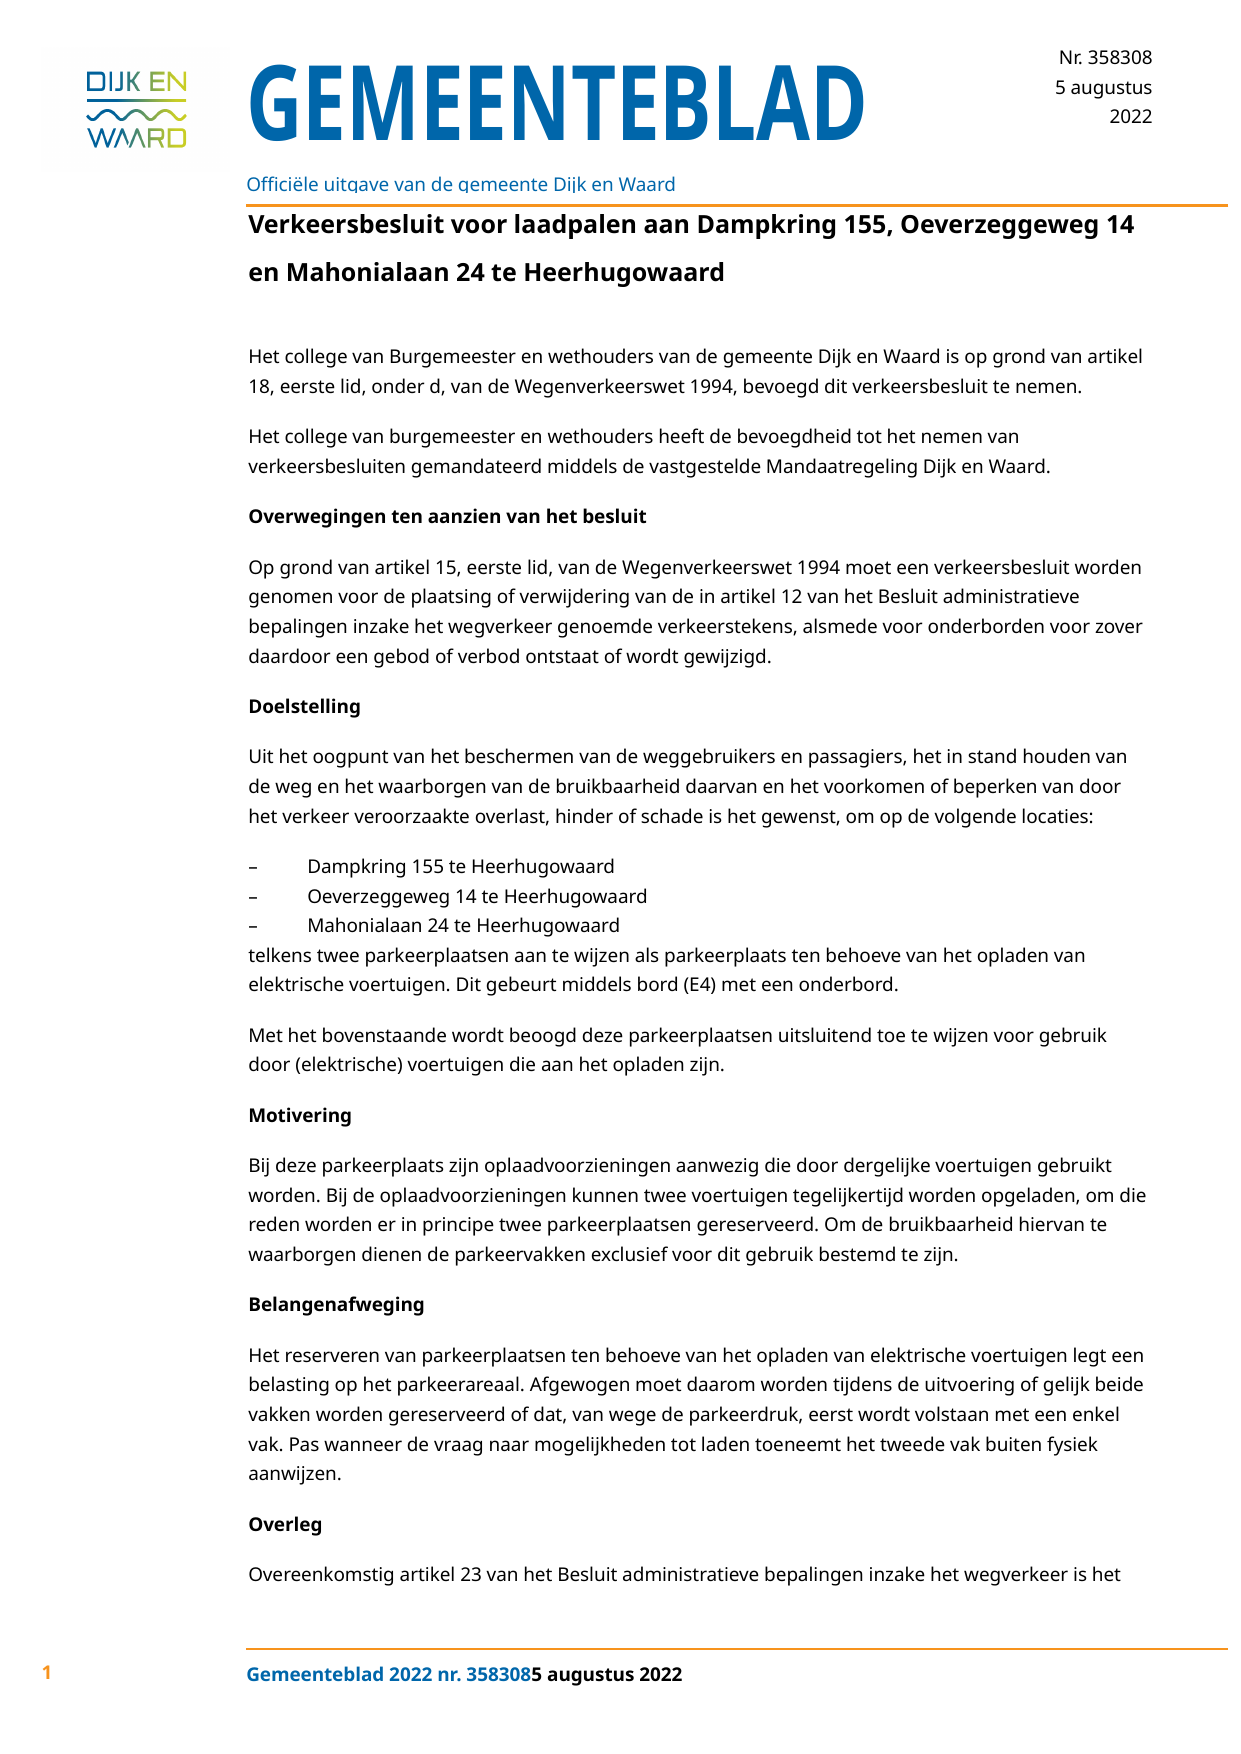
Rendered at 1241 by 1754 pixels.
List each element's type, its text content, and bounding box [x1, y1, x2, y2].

text Belangenafweging [248, 1292, 1152, 1317]
text Op grond van artikel 15, eerste lid, van de Wegenverkeerswet 1994 moet een verkeersbesluit worden genomen voor de plaatsing of verwijdering van de in artikel 12 van het Besluit administratieve bepalingen inzake het wegverkeer genoemde verkeerstekens, alsmede voor onderborden voor zover daardoor een gebod of verbod ontstaat of wordt gewijzigd. [248, 554, 1152, 668]
text Bij deze parkeerplaats zijn oplaadvoorzieningen aanwezig die door dergelijke voertuigen gebruikt worden. Bij de oplaadvoorzieningen kunnen twee voertuigen tegelijkertijd worden opgeladen, om die reden worden er in principe twee parkeerplaatsen gereserveerd. Om de bruikbaarheid hiervan te waarborgen dienen de parkeervakken exclusief voor dit gebruik bestemd te zijn. [248, 1152, 1152, 1267]
text Met het bovenstaande wordt beoogd deze parkeerplaatsen uitsluitend toe te wijzen voor gebruik door (elektrische) voertuigen die aan het opladen zijn. [248, 1022, 1152, 1077]
text Het college van Burgemeester en wethouders van de gemeente Dijk en Waard is op grond van artikel 18, eerste lid, onder d, van de Wegenverkeerswet 1994, bevoegd dit verkeersbesluit te nemen. [248, 344, 1152, 399]
text telkens twee parkeerplaatsen aan te wijzen als parkeerplaats ten behoeve van het opladen van elektrische voertuigen. Dit gebeurt middels bord (E4) met een onderbord. [248, 942, 1152, 997]
picture [41, 47, 231, 172]
text Het reserveren van parkeerplaatsen ten behoeve van het opladen van elektrische voertuigen legt een belasting op het parkeerareaal. Afgewogen moet daarom worden tijdens de uitvoering of gelijk beide vakken worden gereserveerd of dat, van wege de parkeerdruk, eerst wordt volstaan met een enkel vak. Pas wanneer de vraag naar mogelijkheden tot laden toeneemt het tweede vak buiten fysiek aanwijzen. [248, 1342, 1152, 1486]
list Dampkring 155 te Heerhugowaard [248, 853, 1152, 879]
text Het college van burgemeester en wethouders heeft de bevoegdheid tot het nemen van verkeersbesluiten gemandateerd middels de vastgestelde Mandaatregeling Dijk en Waard. [248, 424, 1152, 479]
text Overleg [248, 1511, 1152, 1536]
text Motivering [248, 1102, 1152, 1128]
list Oeverzeggeweg 14 te Heerhugowaard [248, 883, 1152, 908]
text Uit het oogpunt van het beschermen van de weggebruikers en passagiers, het in stand houden van de weg en het waarborgen van de bruikbaarheid daarvan en het voorkomen of beperken van door het verkeer veroorzaakte overlast, hinder of schade is het gewenst, om op de volgende locaties: [248, 744, 1152, 828]
list Mahonialaan 24 te Heerhugowaard [248, 912, 1152, 938]
text Overwegingen ten aanzien van het besluit [248, 504, 1152, 529]
text Verkeersbesluit voor laadpalen aan Dampkring 155, Oeverzeggeweg 14 en Mahonialaan 24 te Heerhugowaard [248, 207, 1152, 288]
text Overeenkomstig artikel 23 van het Besluit administratieve bepalingen inzake het wegverkeer is het [248, 1561, 1152, 1587]
text Doelstelling [248, 693, 1152, 719]
